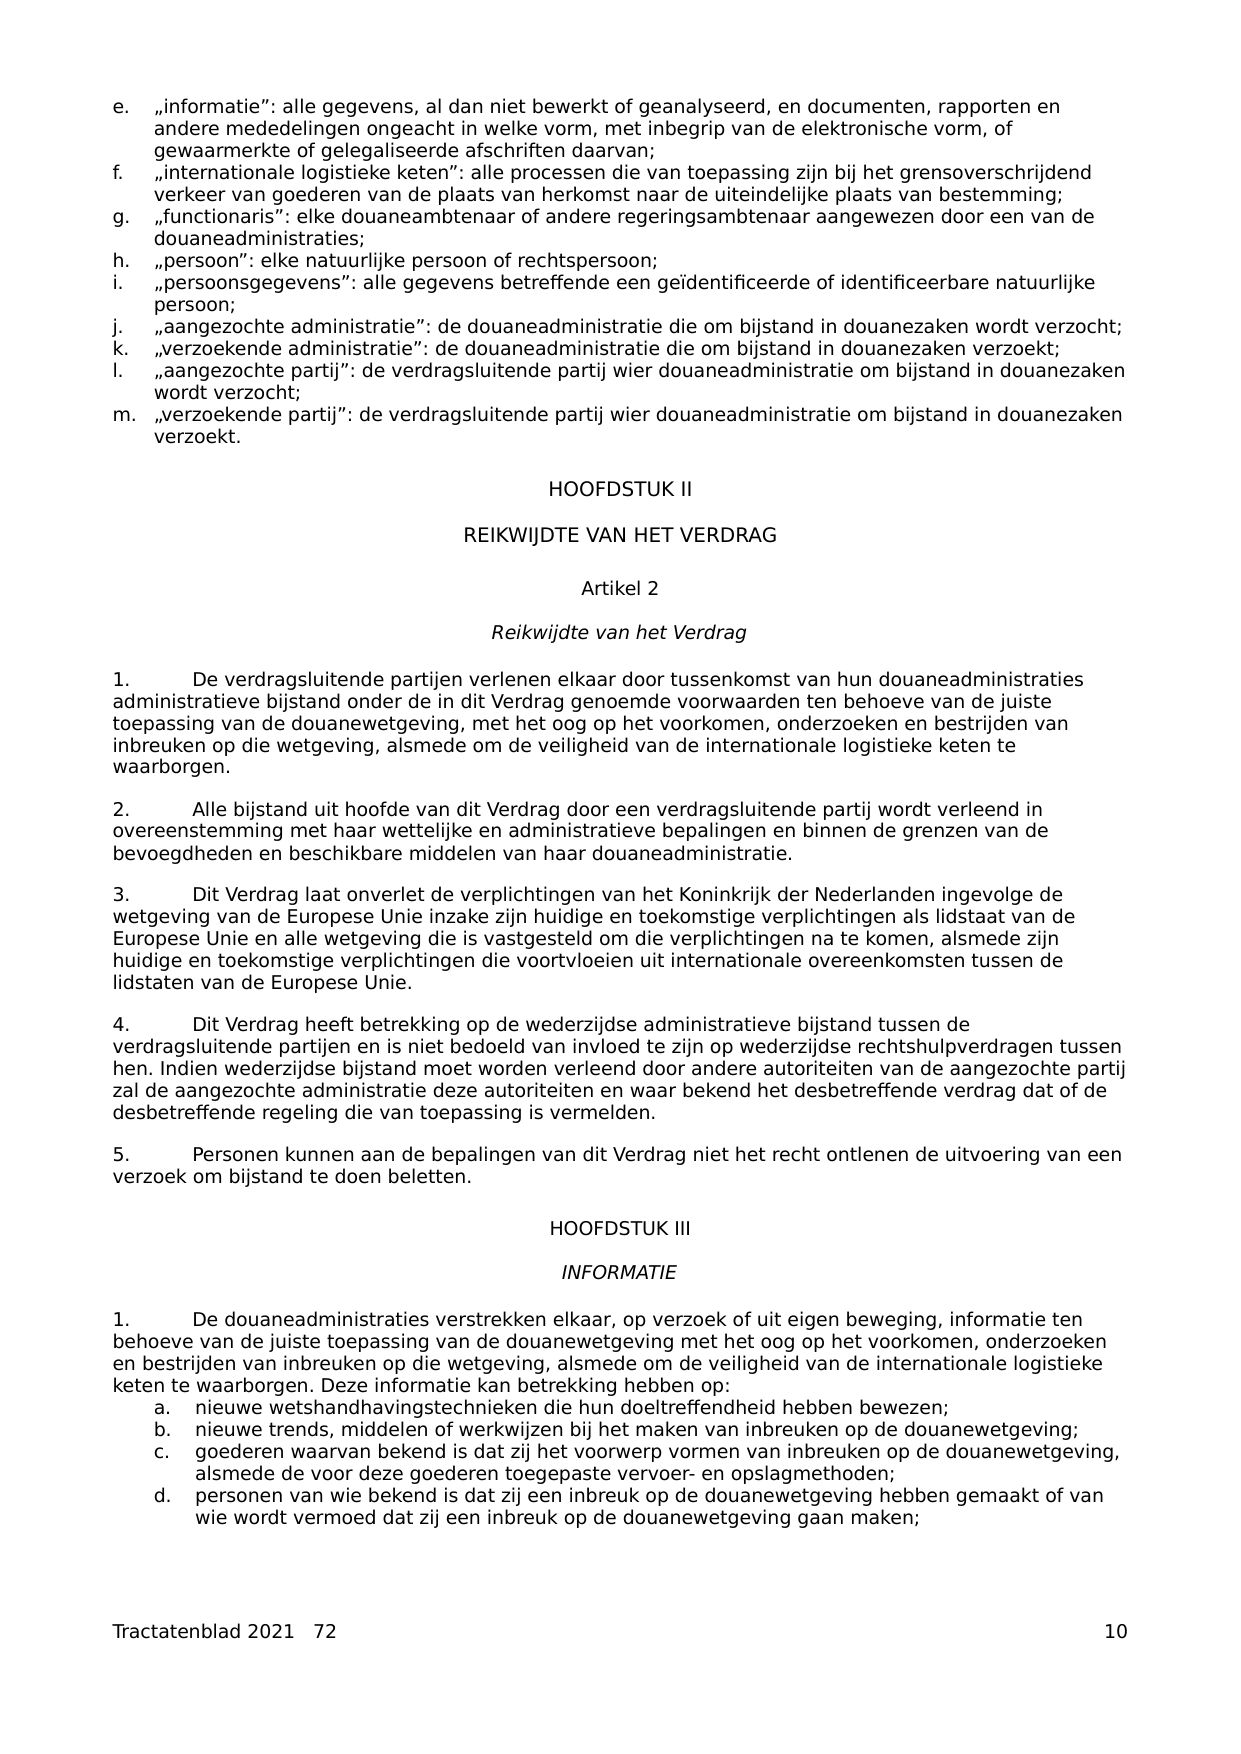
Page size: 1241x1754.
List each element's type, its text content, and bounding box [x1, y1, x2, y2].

text h. „persoon”: elke natuurlijke persoon of rechtspersoon; [112, 250, 1128, 272]
text b. nieuwe trends, middelen of werkwijzen bij het maken van inbreuken op de douanewetgeving; [153, 1419, 1128, 1441]
text e. „informatie”: alle gegevens, al dan niet bewerkt of geanalyseerd, en documenten, rapporten en andere mededelingen ongeacht in welke vorm, met inbegrip van de elektronische vorm, of gewaarmerkte of gelegaliseerde afschriften daarvan; [112, 96, 1128, 162]
text m. „verzoekende partij”: de verdragsluitende partij wier douaneadministratie om bijstand in douanezaken verzoekt. [112, 404, 1128, 448]
subtitle HOOFDSTUK II REIKWIJDTE VAN HET VERDRAG [112, 478, 1128, 548]
subtitle Artikel 2 Reikwijdte van het Verdrag [112, 578, 1128, 643]
text d. personen van wie bekend is dat zij een inbreuk op de douanewetgeving hebben gemaakt of van wie wordt vermoed dat zij een inbreuk op de douanewetgeving gaan maken; [153, 1485, 1128, 1529]
text j. „aangezochte administratie”: de douaneadministratie die om bijstand in douanezaken wordt verzocht; [112, 316, 1128, 338]
text f. „internationale logistieke keten”: alle processen die van toepassing zijn bij het grensoverschrijdend verkeer van goederen van de plaats van herkomst naar de uiteindelijke plaats van bestemming; [112, 162, 1128, 206]
text 1. De verdragsluitende partijen verlenen elkaar door tussenkomst van hun douaneadministraties administratieve bijstand onder de in dit Verdrag genoemde voorwaarden ten behoeve van de juiste toepassing van de douanewetgeving, met het oog op het voorkomen, onderzoeken en bestrijden van inbreuken op die wetgeving, alsmede om de veiligheid van de internationale logistieke keten te waarborgen. [112, 668, 1128, 778]
text 5. Personen kunnen aan de bepalingen van dit Verdrag niet het recht ontlenen de uitvoering van een verzoek om bijstand te doen beletten. [112, 1144, 1128, 1188]
subtitle HOOFDSTUK III INFORMATIE [112, 1218, 1128, 1284]
text 4. Dit Verdrag heeft betrekking op de wederzijdse administratieve bijstand tussen de verdragsluitende partijen en is niet bedoeld van invloed te zijn op wederzijdse rechtshulpverdragen tussen hen. Indien wederzijdse bijstand moet worden verleend door andere autoriteiten van de aangezochte partij zal de aangezochte administratie deze autoriteiten en waar bekend het desbetreffende verdrag dat of de desbetreffende regeling die van toepassing is vermelden. [112, 1014, 1128, 1124]
text 2. Alle bijstand uit hoofde van dit Verdrag door een verdragsluitende partij wordt verleend in overeenstemming met haar wettelijke en administratieve bepalingen en binnen de grenzen van de bevoegdheden en beschikbare middelen van haar douaneadministratie. [112, 798, 1128, 864]
text k. „verzoekende administratie”: de douaneadministratie die om bijstand in douanezaken verzoekt; [112, 338, 1128, 360]
text l. „aangezochte partij”: de verdragsluitende partij wier douaneadministratie om bijstand in douanezaken wordt verzocht; [112, 360, 1128, 404]
text i. „persoonsgegevens”: alle gegevens betreffende een geïdentificeerde of identificeerbare natuurlijke persoon; [112, 272, 1128, 316]
text g. „functionaris”: elke douaneambtenaar of andere regeringsambtenaar aangewezen door een van de douaneadministraties; [112, 206, 1128, 250]
text c. goederen waarvan bekend is dat zij het voorwerp vormen van inbreuken op de douanewetgeving, alsmede de voor deze goederen toegepaste vervoer- en opslagmethoden; [153, 1441, 1128, 1485]
text a. nieuwe wetshandhavingstechnieken die hun doeltreffendheid hebben bewezen; [153, 1397, 1128, 1419]
text 3. Dit Verdrag laat onverlet de verplichtingen van het Koninkrijk der Nederlanden ingevolge de wetgeving van de Europese Unie inzake zijn huidige en toekomstige verplichtingen als lidstaat van de Europese Unie en alle wetgeving die is vastgesteld om die verplichtingen na te komen, alsmede zijn huidige en toekomstige verplichtingen die voortvloeien uit internationale overeenkomsten tussen de lidstaten van de Europese Unie. [112, 884, 1128, 994]
text 1. De douaneadministraties verstrekken elkaar, op verzoek of uit eigen beweging, informatie ten behoeve van de juiste toepassing van de douanewetgeving met het oog op het voorkomen, onderzoeken en bestrijden van inbreuken op die wetgeving, alsmede om de veiligheid van de internationale logistieke keten te waarborgen. Deze informatie kan betrekking hebben op: [112, 1309, 1128, 1397]
